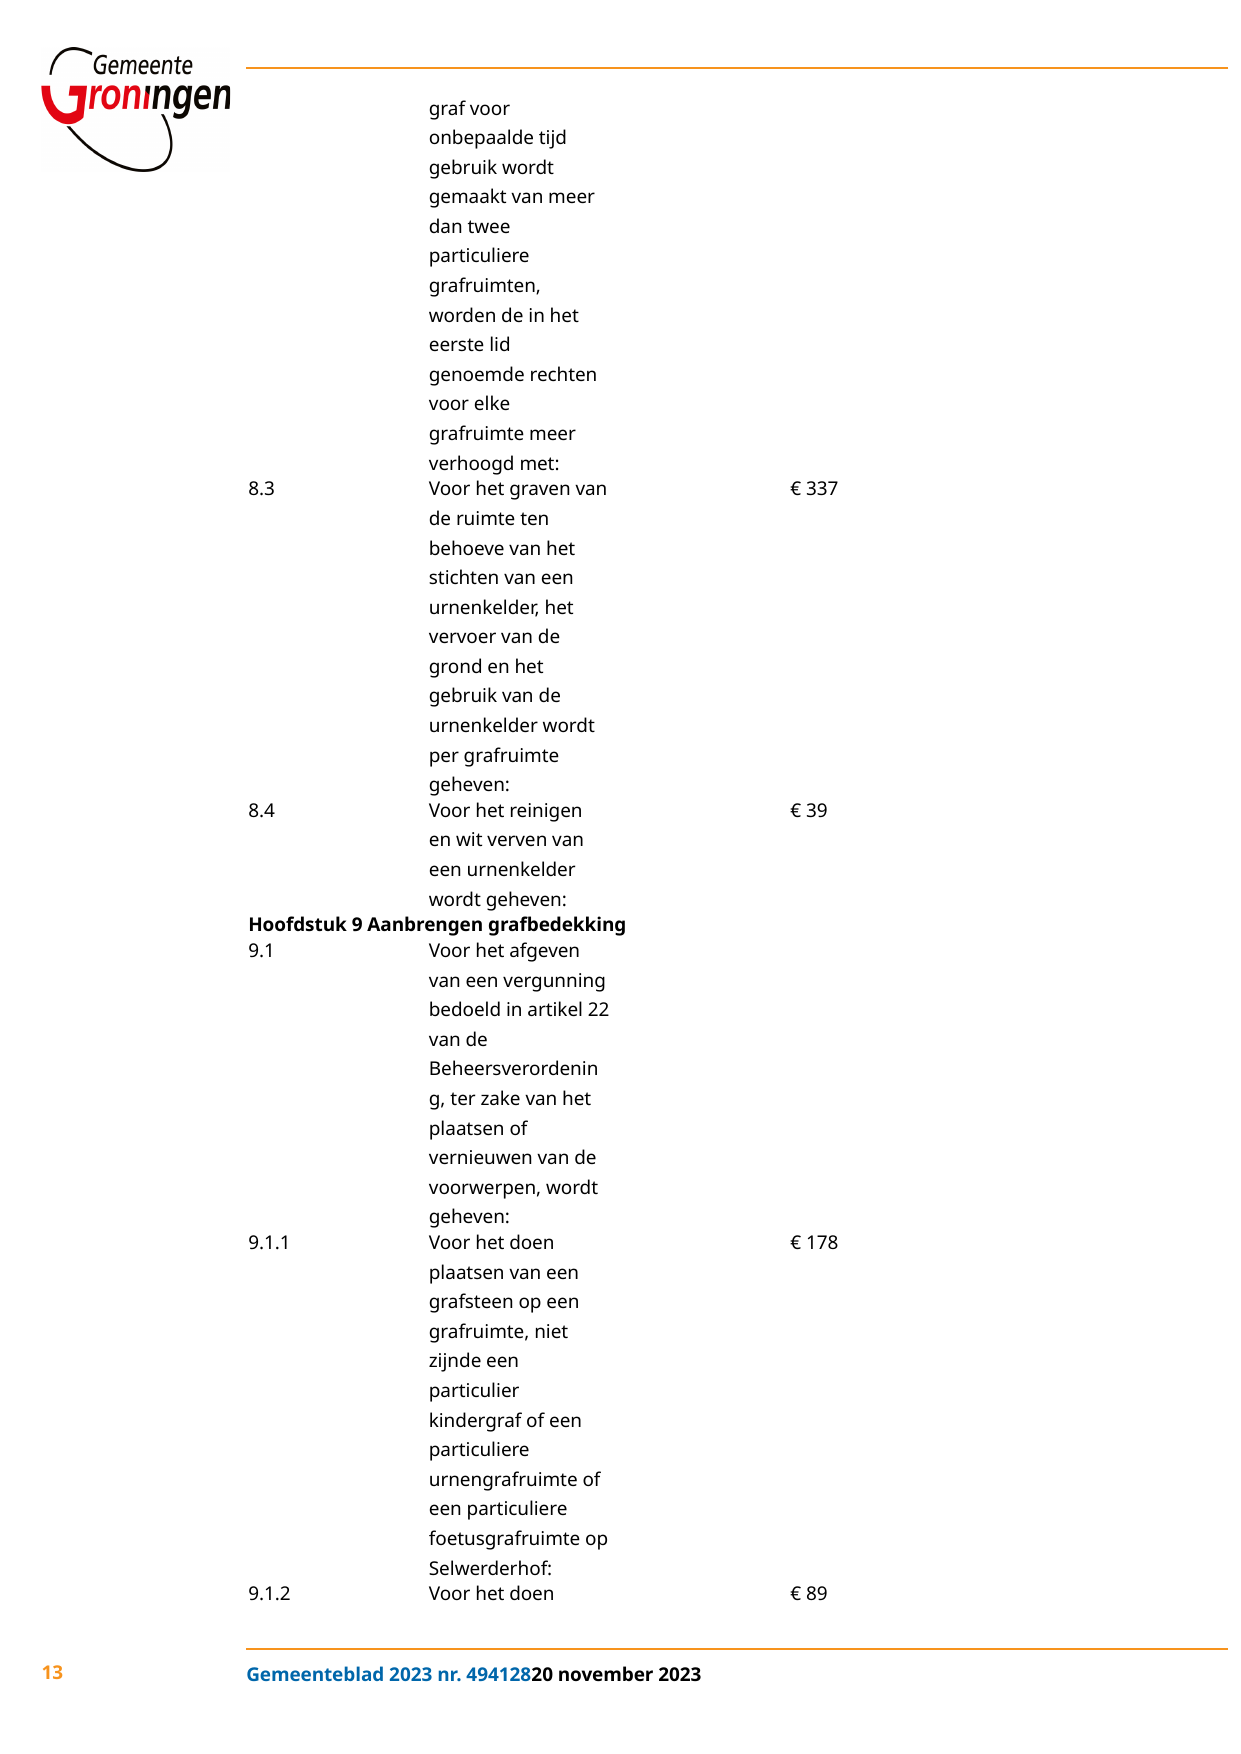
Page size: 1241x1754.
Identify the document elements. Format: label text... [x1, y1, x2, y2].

table_cell € 337 [790, 476, 971, 797]
table_cell [609, 797, 790, 912]
table_cell € 178 [790, 1229, 971, 1580]
table_cell € 89 [790, 1580, 971, 1606]
table_cell [790, 937, 971, 1229]
picture [41, 47, 231, 172]
table_cell 9.1 [248, 937, 429, 1229]
table_cell graf voor onbepaalde tijd gebruik wordt gemaakt van meer dan twee particuliere grafruimten, worden de in het eerste lid genoemde rechten voor elke grafruimte meer verhoogd met: [429, 95, 609, 476]
table_cell [609, 95, 790, 476]
table_cell [609, 1229, 790, 1580]
table_cell Voor het reinigen en wit verven van een urnenkelder wordt geheven: [429, 797, 609, 912]
table_cell [609, 1580, 790, 1606]
table_cell [248, 95, 429, 476]
table_cell Voor het graven van de ruimte ten behoeve van het stichten van een urnenkelder, het vervoer van de grond en het gebruik van de urnenkelder wordt per grafruimte geheven: [429, 476, 609, 797]
table_cell 9.1.1 [248, 1229, 429, 1580]
table_cell € 39 [790, 797, 971, 912]
table_cell 8.4 [248, 797, 429, 912]
table_cell Voor het afgeven van een vergunning bedoeld in artikel 22 van de Beheersverordening, ter zake van het plaatsen of vernieuwen van de voorwerpen, wordt geheven: [429, 937, 609, 1229]
table_cell Voor het doen plaatsen van een grafsteen op een grafruimte, niet zijnde een particulier kindergraf of een particuliere urnengrafruimte of een particuliere foetusgrafruimte op Selwerderhof: [429, 1229, 609, 1580]
table_cell 9.1.2 [248, 1580, 429, 1606]
table_cell Voor het doen [429, 1580, 609, 1606]
table_cell [609, 476, 790, 797]
table_cell Hoofdstuk 9 Aanbrengen grafbedekking [248, 912, 971, 937]
table_cell [790, 95, 971, 476]
table_cell 8.3 [248, 476, 429, 797]
table_cell [609, 937, 790, 1229]
